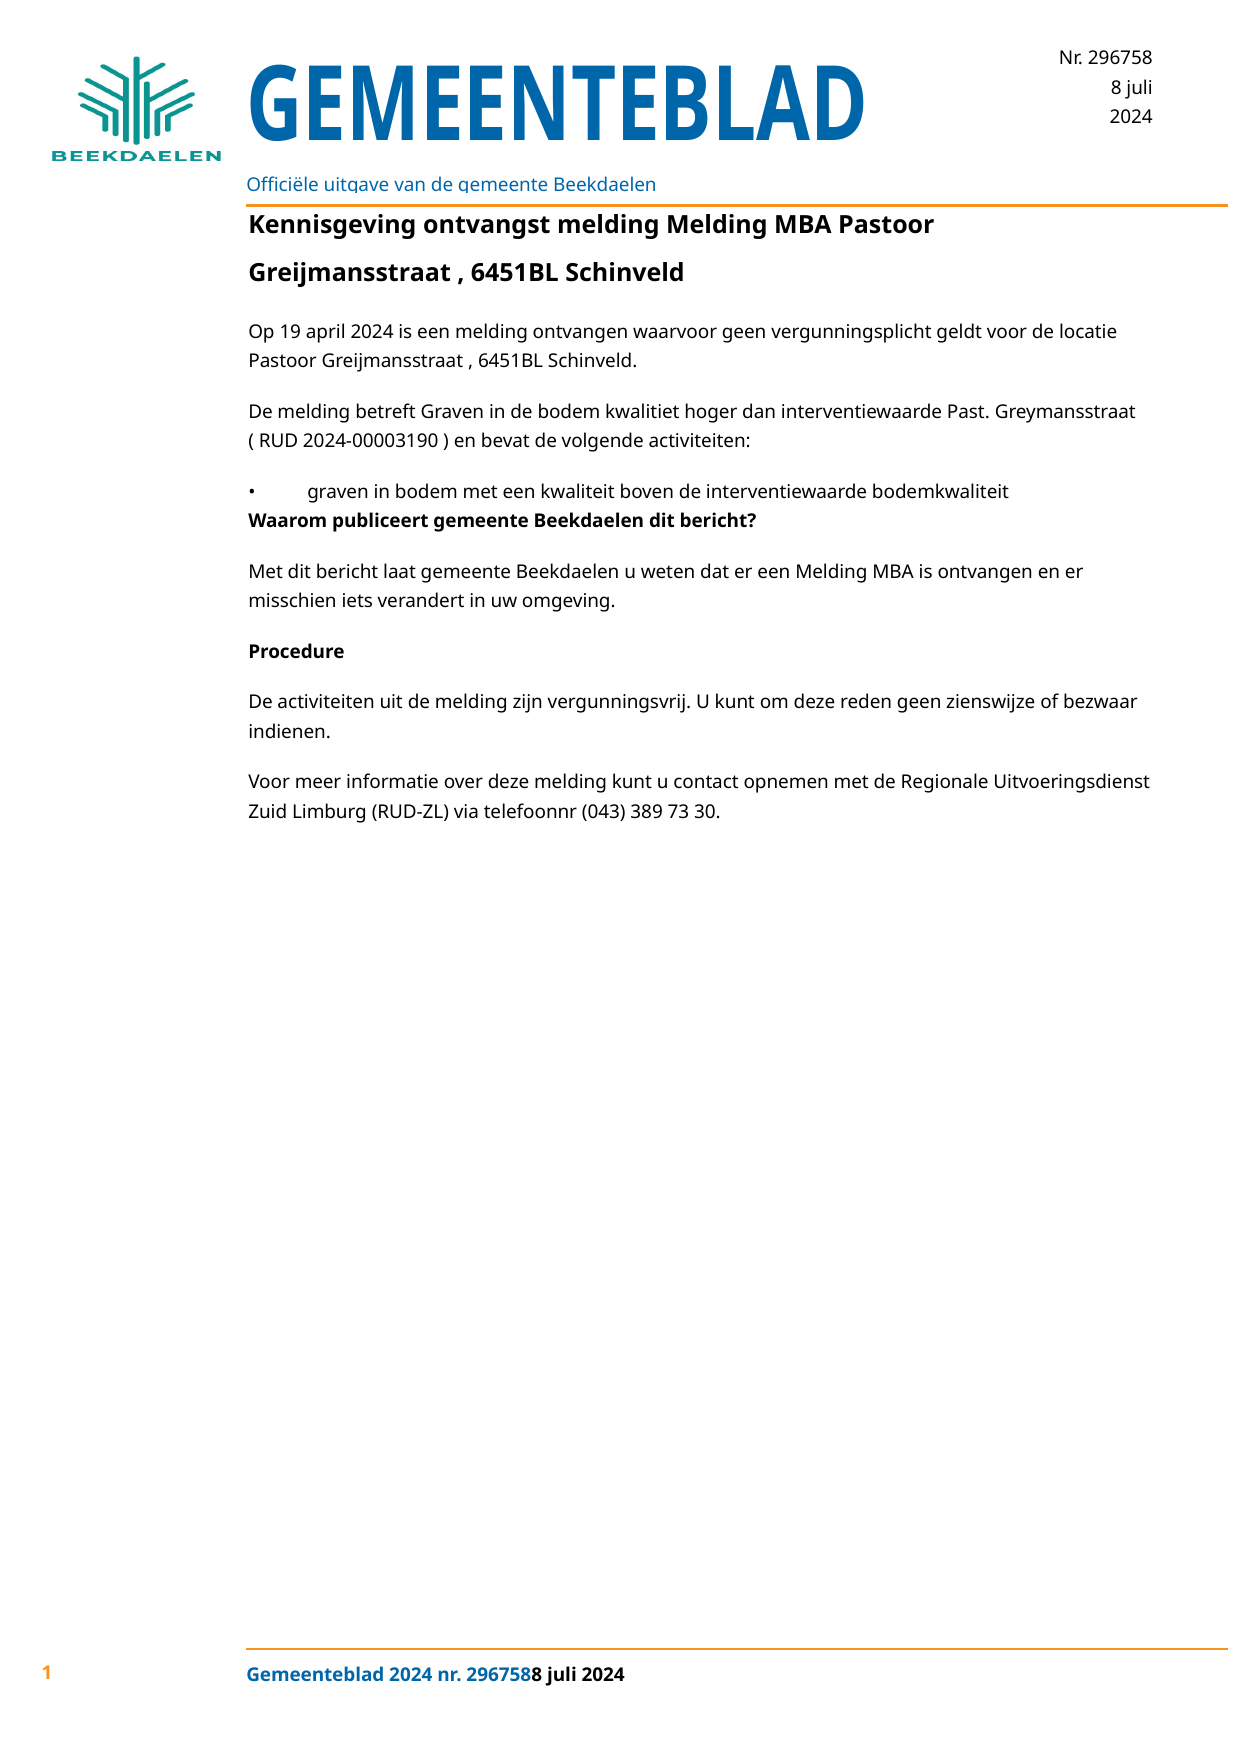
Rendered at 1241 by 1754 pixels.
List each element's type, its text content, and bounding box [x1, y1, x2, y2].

text Voor meer informatie over deze melding kunt u contact opnemen met de Regionale Uitvoeringsdienst Zuid Limburg (RUD-ZL) via telefoonnr (043) 389 73 30. [248, 768, 1152, 824]
text Met dit bericht laat gemeente Beekdaelen u weten dat er een Melding MBA is ontvangen en er misschien iets verandert in uw omgeving. [248, 558, 1152, 613]
text De activiteiten uit de melding zijn vergunningsvrij. U kunt om deze reden geen zienswijze of bezwaar indienen. [248, 688, 1152, 744]
text Op 19 april 2024 is een melding ontvangen waarvoor geen vergunningsplicht geldt voor de locatie Pastoor Greijmansstraat , 6451BL Schinveld. [248, 318, 1152, 373]
text Waarom publiceert gemeente Beekdaelen dit bericht? [248, 507, 1152, 533]
text Procedure [248, 638, 1152, 664]
picture [41, 47, 231, 172]
list graven in bodem met een kwaliteit boven de interventiewaarde bodemkwaliteit [248, 478, 1152, 504]
text Kennisgeving ontvangst melding Melding MBA Pastoor Greijmansstraat , 6451BL Schinveld [248, 207, 1152, 288]
text De melding betreft Graven in de bodem kwalitiet hoger dan interventiewaarde Past. Greymansstraat ( RUD 2024-00003190 ) en bevat de volgende activiteiten: [248, 398, 1152, 453]
